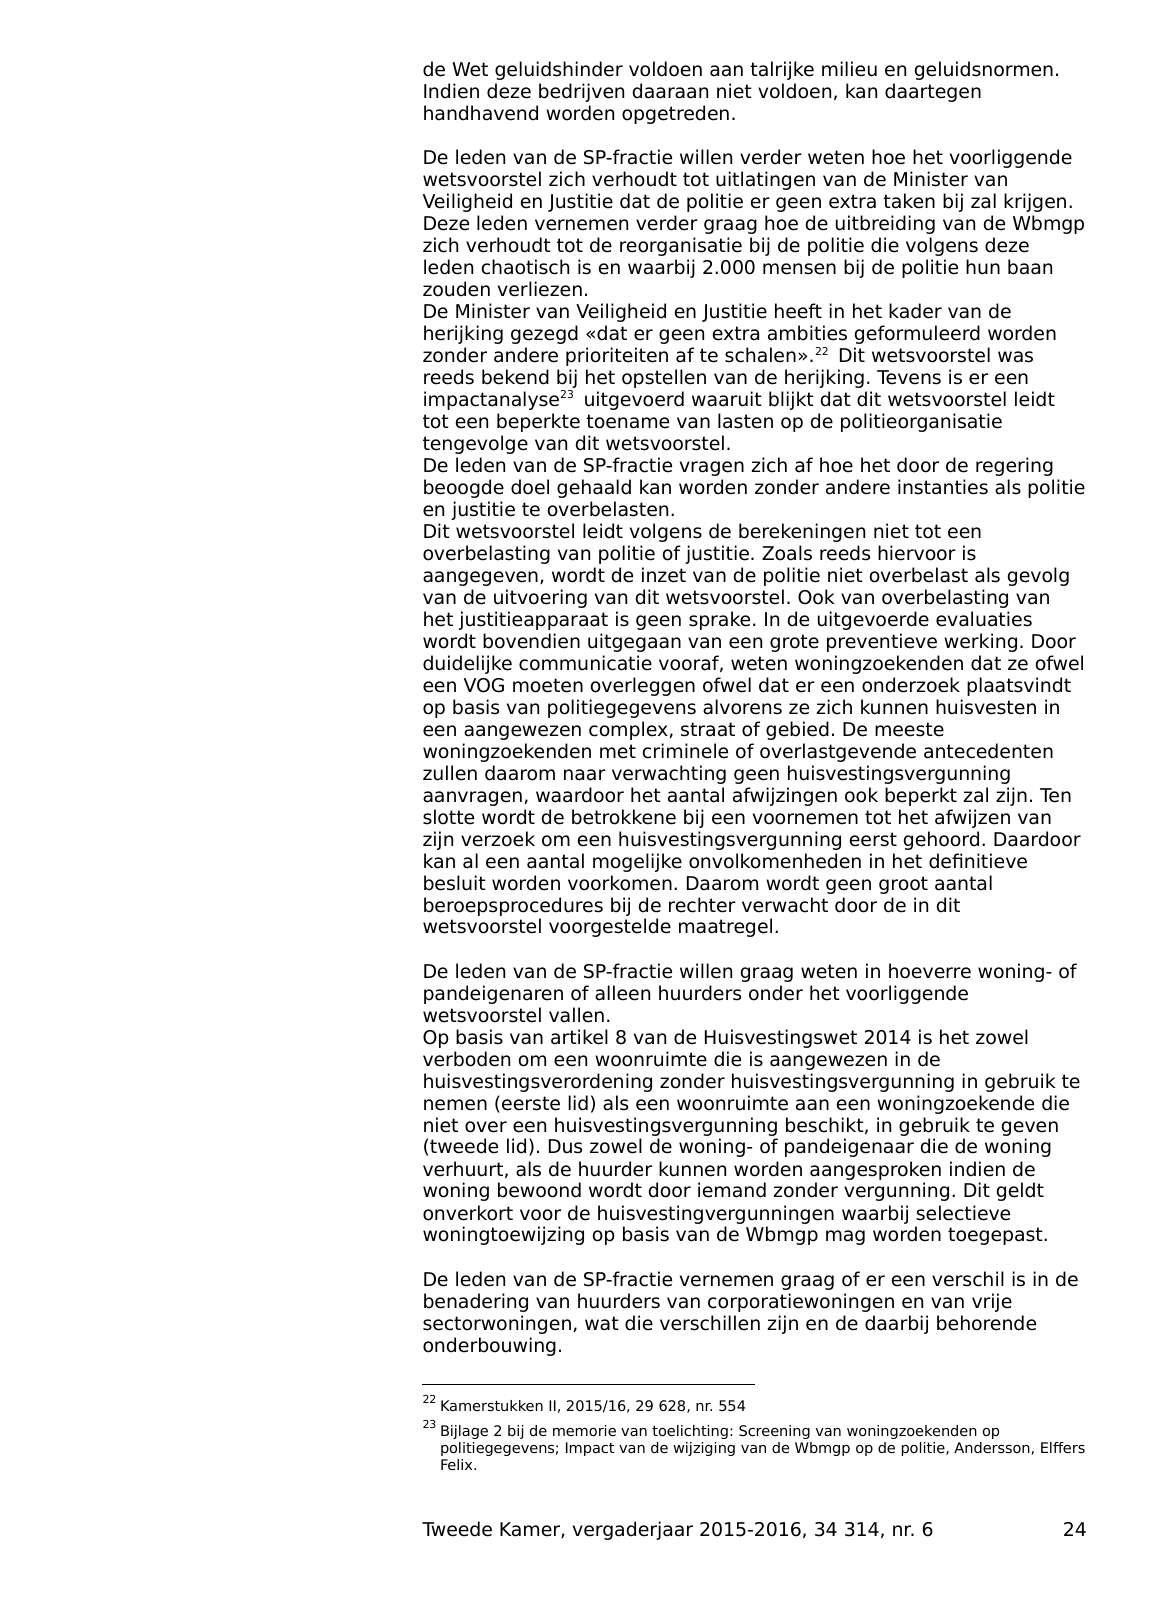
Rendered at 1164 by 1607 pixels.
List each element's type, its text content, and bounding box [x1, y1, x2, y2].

text Kamerstukken II, 2015/16, 29 628, nr. 554 [422, 1393, 1087, 1416]
text Dit wetsvoorstel leidt volgens de berekeningen niet tot een overbelasting van politie of justitie. Zoals reeds hiervoor is aangegeven, wordt de inzet van de politie niet overbelast als gevolg van de uitvoering van dit wetsvoorstel. Ook van overbelasting van het justitieapparaat is geen sprake. In de uitgevoerde evaluaties wordt bovendien uitgegaan van een grote preventieve werking. Door duidelijke communicatie vooraf, weten woningzoekenden dat ze ofwel een VOG moeten overleggen ofwel dat er een onderzoek plaatsvindt op basis van politiegegevens alvorens ze zich kunnen huisvesten in een aangewezen complex, straat of gebied. De meeste woningzoekenden met criminele of overlastgevende antecedenten zullen daarom naar verwachting geen huisvestingsvergunning aanvragen, waardoor het aantal afwijzingen ook beperkt zal zijn. Ten slotte wordt de betrokkene bij een voornemen tot het afwijzen van zijn verzoek om een huisvestingsvergunning eerst gehoord. Daardoor kan al een aantal mogelijke onvolkomenheden in het definitieve besluit worden voorkomen. Daarom wordt geen groot aantal beroepsprocedures bij de rechter verwacht door de in dit wetsvoorstel voorgestelde maatregel. [422, 521, 1087, 938]
text Op basis van artikel 8 van de Huisvestingswet 2014 is het zowel verboden om een woonruimte die is aangewezen in de huisvestingsverordening zonder huisvestingsvergunning in gebruik te nemen (eerste lid) als een woonruimte aan een woningzoekende die niet over een huisvestingsvergunning beschikt, in gebruik te geven (tweede lid). Dus zowel de woning- of pandeigenaar die de woning verhuurt, als de huurder kunnen worden aangesproken indien de woning bewoond wordt door iemand zonder vergunning. Dit geldt onverkort voor de huisvestingvergunningen waarbij selectieve woningtoewijzing op basis van de Wbmgp mag worden toegepast. [422, 1027, 1087, 1246]
text Bijlage 2 bij de memorie van toelichting: Screening van woningzoekenden op politiegegevens; Impact van de wijziging van de Wbmgp op de politie, Andersson, Elffers Felix. [422, 1418, 1087, 1474]
text de Wet geluidshinder voldoen aan talrijke milieu en geluidsnormen. Indien deze bedrijven daaraan niet voldoen, kan daartegen handhavend worden opgetreden. [422, 59, 1087, 125]
text De leden van de SP-fractie willen graag weten in hoeverre woning- of pandeigenaren of alleen huurders onder het voorliggende wetsvoorstel vallen. [422, 961, 1087, 1027]
text De Minister van Veiligheid en Justitie heeft in het kader van de herijking gezegd «dat er geen extra ambities geformuleerd worden zonder andere prioriteiten af te schalen». Dit wetsvoorstel was reeds bekend bij het opstellen van de herijking. Tevens is er een impactanalyse uitgevoerd waaruit blijkt dat dit wetsvoorstel leidt tot een beperkte toename van lasten op de politieorganisatie tengevolge van dit wetsvoorstel. [422, 301, 1087, 455]
text De leden van de SP-fractie vragen zich af hoe het door de regering beoogde doel gehaald kan worden zonder andere instanties als politie en justitie te overbelasten. [422, 455, 1087, 521]
text De leden van de SP-fractie willen verder weten hoe het voorliggende wetsvoorstel zich verhoudt tot uitlatingen van de Minister van Veiligheid en Justitie dat de politie er geen extra taken bij zal krijgen. Deze leden vernemen verder graag hoe de uitbreiding van de Wbmgp zich verhoudt tot de reorganisatie bij de politie die volgens deze leden chaotisch is en waarbij 2.000 mensen bij de politie hun baan zouden verliezen. [422, 147, 1087, 301]
text De leden van de SP-fractie vernemen graag of er een verschil is in de benadering van huurders van corporatiewoningen en van vrije sectorwoningen, wat die verschillen zijn en de daarbij behorende onderbouwing. [422, 1268, 1087, 1356]
